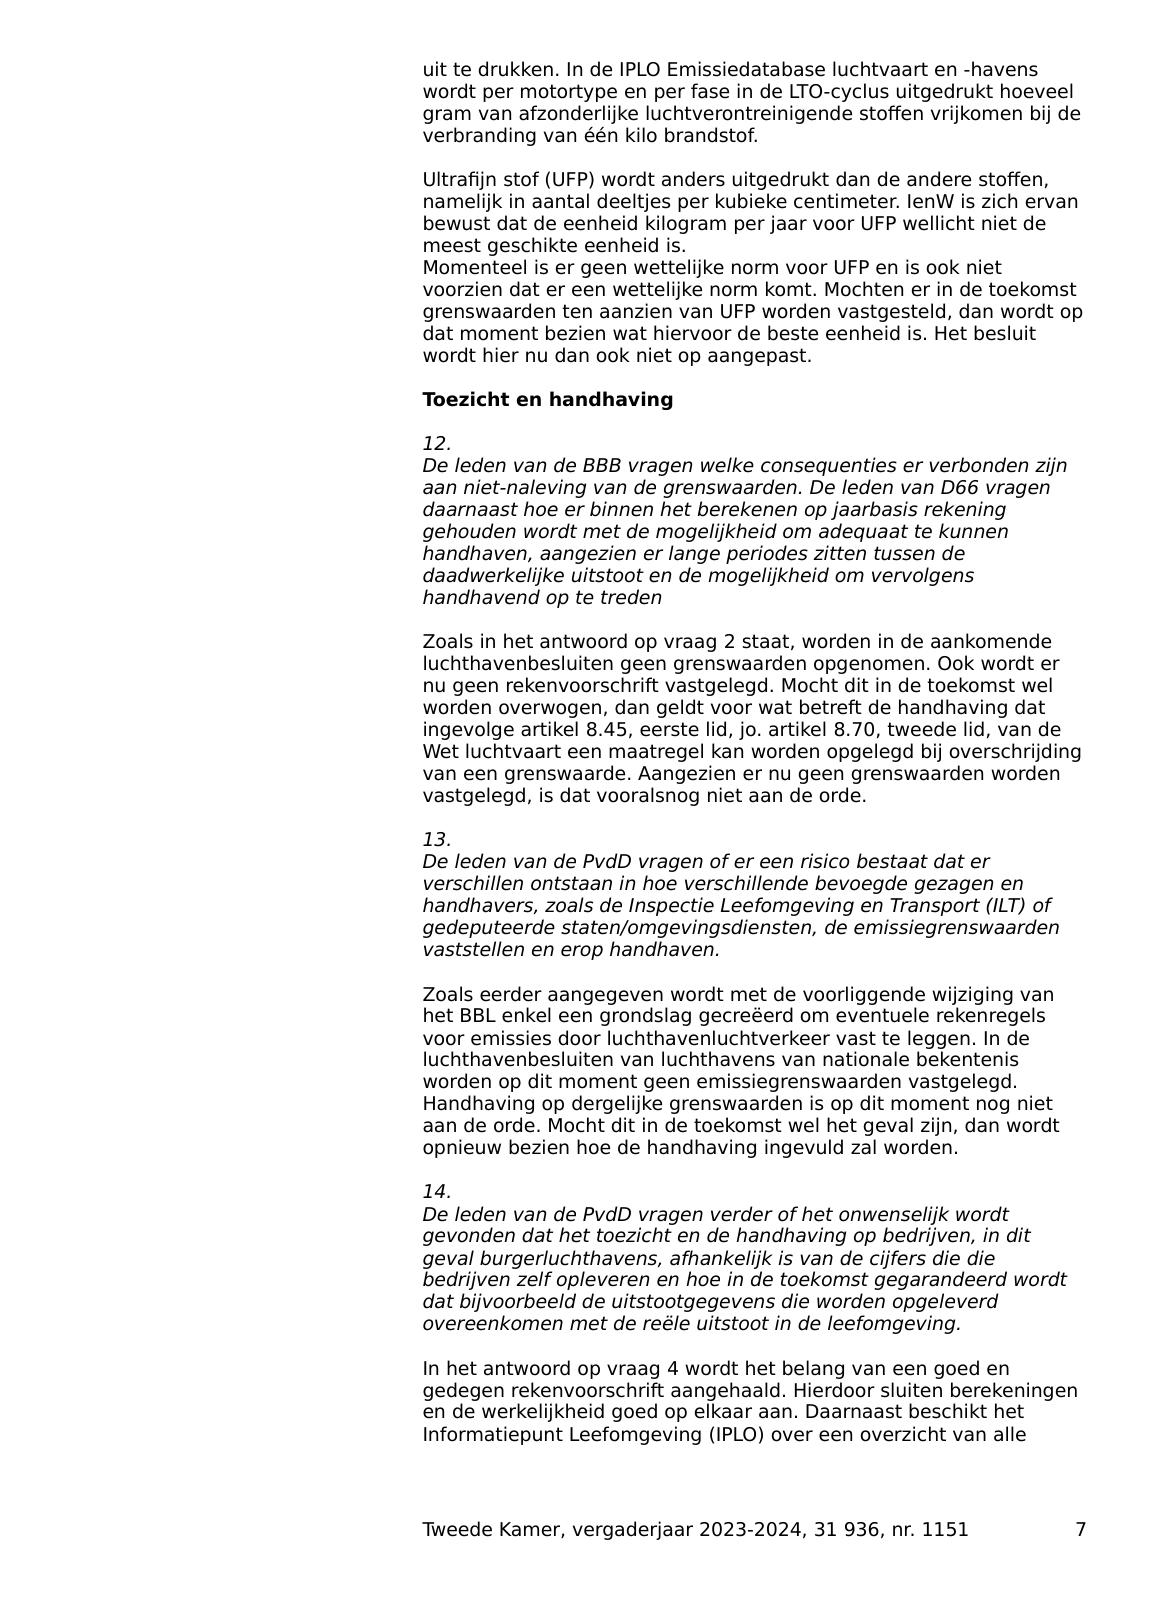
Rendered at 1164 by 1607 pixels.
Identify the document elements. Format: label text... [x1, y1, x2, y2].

text 14. [422, 1181, 1087, 1203]
text 12. [422, 433, 1087, 455]
text Zoals in het antwoord op vraag 2 staat, worden in de aankomende luchthavenbesluiten geen grenswaarden opgenomen. Ook wordt er nu geen rekenvoorschrift vastgelegd. Mocht dit in de toekomst wel worden overwogen, dan geldt voor wat betreft de handhaving dat ingevolge artikel 8.45, eerste lid, jo. artikel 8.70, tweede lid, van de Wet luchtvaart een maatregel kan worden opgelegd bij overschrijding van een grenswaarde. Aangezien er nu geen grenswaarden worden vastgelegd, is dat vooralsnog niet aan de orde. [422, 631, 1087, 807]
text Zoals eerder aangegeven wordt met de voorliggende wijziging van het BBL enkel een grondslag gecreëerd om eventuele rekenregels voor emissies door luchthavenluchtverkeer vast te leggen. In de luchthavenbesluiten van luchthavens van nationale bekentenis worden op dit moment geen emissiegrenswaarden vastgelegd. Handhaving op dergelijke grenswaarden is op dit moment nog niet aan de orde. Mocht dit in de toekomst wel het geval zijn, dan wordt opnieuw bezien hoe de handhaving ingevuld zal worden. [422, 983, 1087, 1159]
text Ultrafijn stof (UFP) wordt anders uitgedrukt dan de andere stoffen, namelijk in aantal deeltjes per kubieke centimeter. IenW is zich ervan bewust dat de eenheid kilogram per jaar voor UFP wellicht niet de meest geschikte eenheid is. [422, 169, 1087, 257]
text uit te drukken. In de IPLO Emissiedatabase luchtvaart en -havens wordt per motortype en per fase in de LTO-cyclus uitgedrukt hoeveel gram van afzonderlijke luchtverontreinigende stoffen vrijkomen bij de verbranding van één kilo brandstof. [422, 59, 1087, 147]
text De leden van de BBB vragen welke consequenties er verbonden zijn aan niet-naleving van de grenswaarden. De leden van D66 vragen daarnaast hoe er binnen het berekenen op jaarbasis rekening gehouden wordt met de mogelijkheid om adequaat te kunnen handhaven, aangezien er lange periodes zitten tussen de daadwerkelijke uitstoot en de mogelijkheid om vervolgens handhavend op te treden [422, 455, 1087, 609]
text De leden van de PvdD vragen of er een risico bestaat dat er verschillen ontstaan in hoe verschillende bevoegde gezagen en handhavers, zoals de Inspectie Leefomgeving en Transport (ILT) of gedeputeerde staten/omgevingsdiensten, de emissiegrenswaarden vaststellen en erop handhaven. [422, 851, 1087, 961]
subtitle Toezicht en handhaving [422, 389, 1087, 411]
text 13. [422, 829, 1087, 851]
text Momenteel is er geen wettelijke norm voor UFP en is ook niet voorzien dat er een wettelijke norm komt. Mochten er in de toekomst grenswaarden ten aanzien van UFP worden vastgesteld, dan wordt op dat moment bezien wat hiervoor de beste eenheid is. Het besluit wordt hier nu dan ook niet op aangepast. [422, 257, 1087, 367]
text De leden van de PvdD vragen verder of het onwenselijk wordt gevonden dat het toezicht en de handhaving op bedrijven, in dit geval burgerluchthavens, afhankelijk is van de cijfers die die bedrijven zelf opleveren en hoe in de toekomst gegarandeerd wordt dat bijvoorbeeld de uitstootgegevens die worden opgeleverd overeenkomen met de reële uitstoot in de leefomgeving. [422, 1203, 1087, 1335]
text In het antwoord op vraag 4 wordt het belang van een goed en gedegen rekenvoorschrift aangehaald. Hierdoor sluiten berekeningen en de werkelijkheid goed op elkaar aan. Daarnaast beschikt het Informatiepunt Leefomgeving (IPLO) over een overzicht van alle [422, 1357, 1087, 1445]
